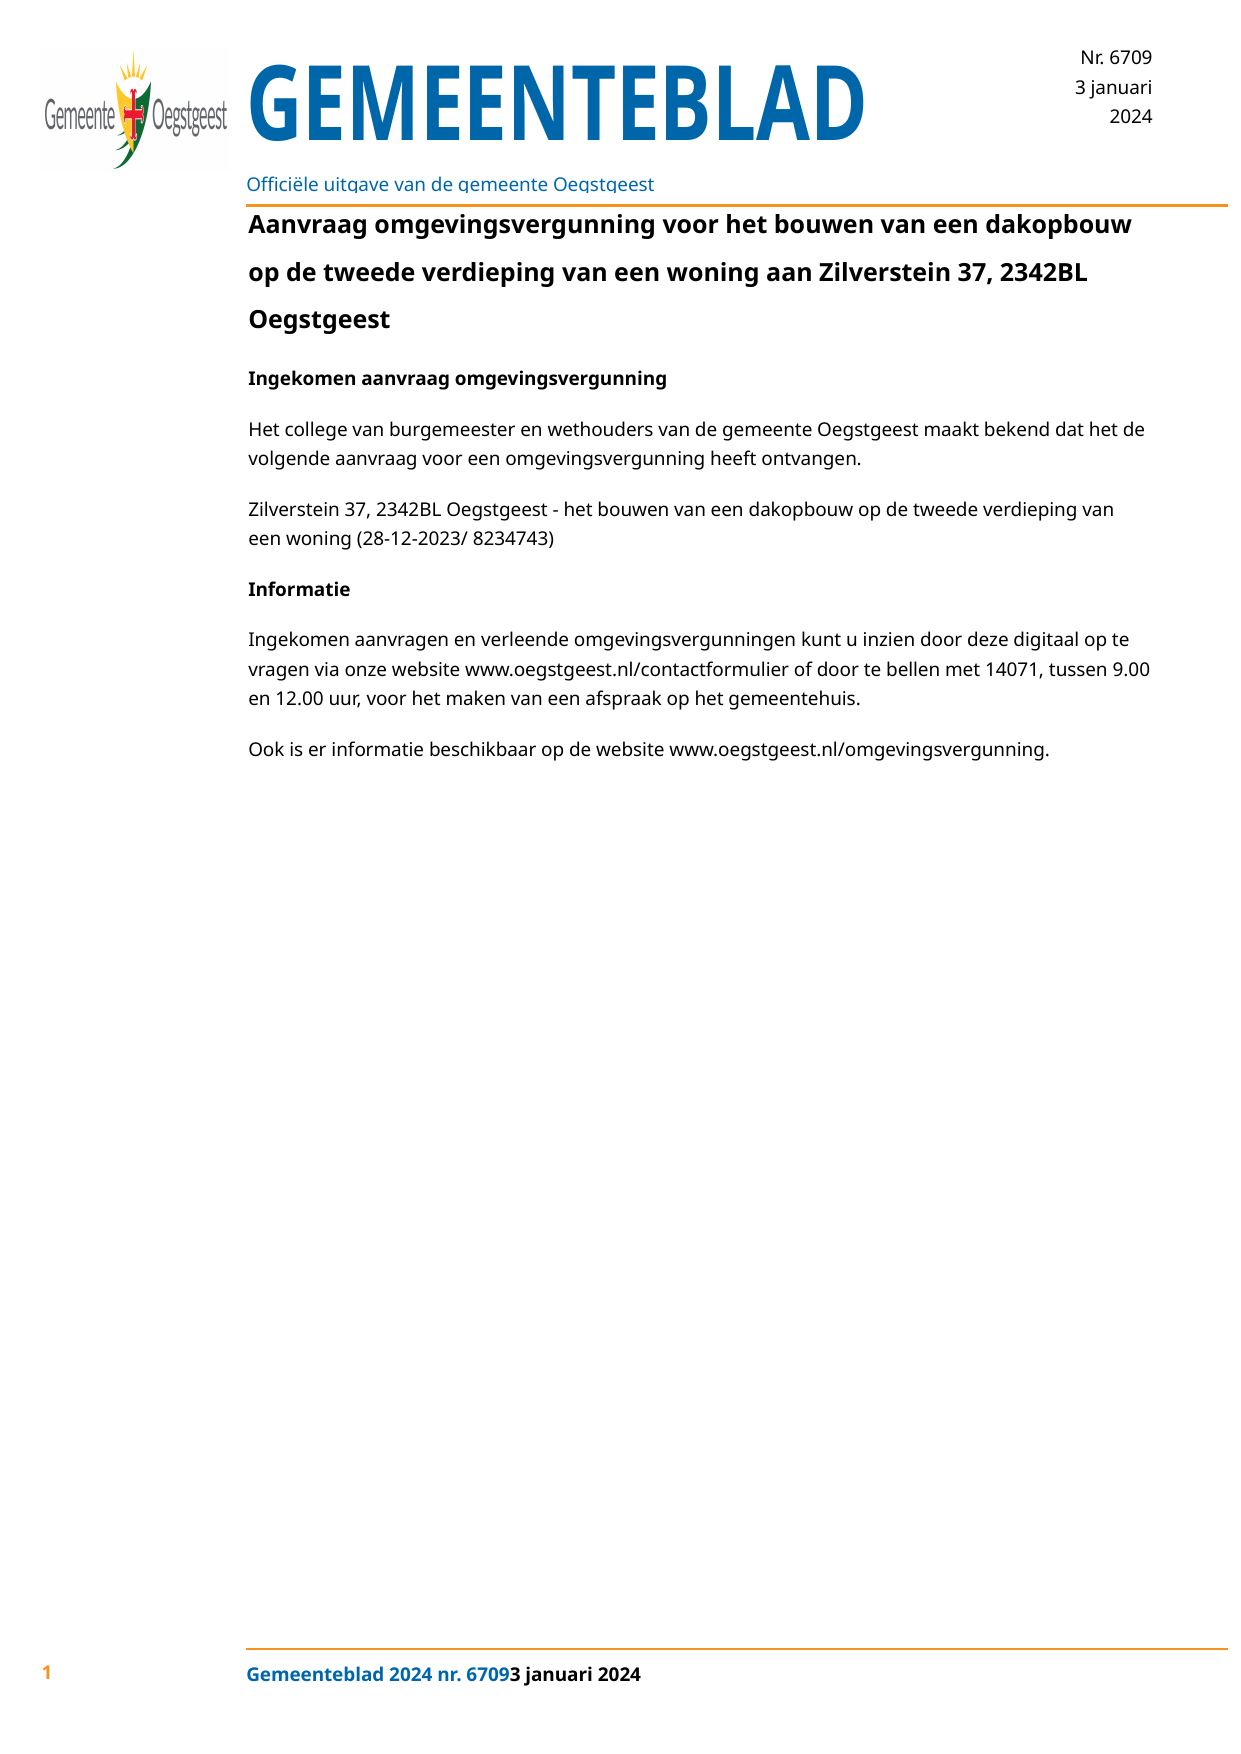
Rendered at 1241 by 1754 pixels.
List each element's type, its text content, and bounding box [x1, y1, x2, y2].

text Informatie [248, 576, 1152, 602]
text Ingekomen aanvragen en verleende omgevingsvergunningen kunt u inzien door deze digitaal op te vragen via onze website www.oegstgeest.nl/contactformulier of door te bellen met 14071, tussen 9.00 en 12.00 uur, voor het maken van een afspraak op het gemeentehuis. [248, 626, 1152, 711]
text Zilverstein 37, 2342BL Oegstgeest - het bouwen van een dakopbouw op de tweede verdieping van een woning (28-12-2023/ 8234743) [248, 496, 1152, 551]
text Aanvraag omgevingsvergunning voor het bouwen van een dakopbouw op de tweede verdieping van een woning aan Zilverstein 37, 2342BL Oegstgeest [248, 207, 1152, 336]
picture [41, 47, 231, 172]
text Ingekomen aanvraag omgevingsvergunning [248, 366, 1152, 391]
text Het college van burgemeester en wethouders van de gemeente Oegstgeest maakt bekend dat het de volgende aanvraag voor een omgevingsvergunning heeft ontvangen. [248, 416, 1152, 471]
text Ook is er informatie beschikbaar op de website www.oegstgeest.nl/omgevingsvergunning. [248, 736, 1152, 762]
